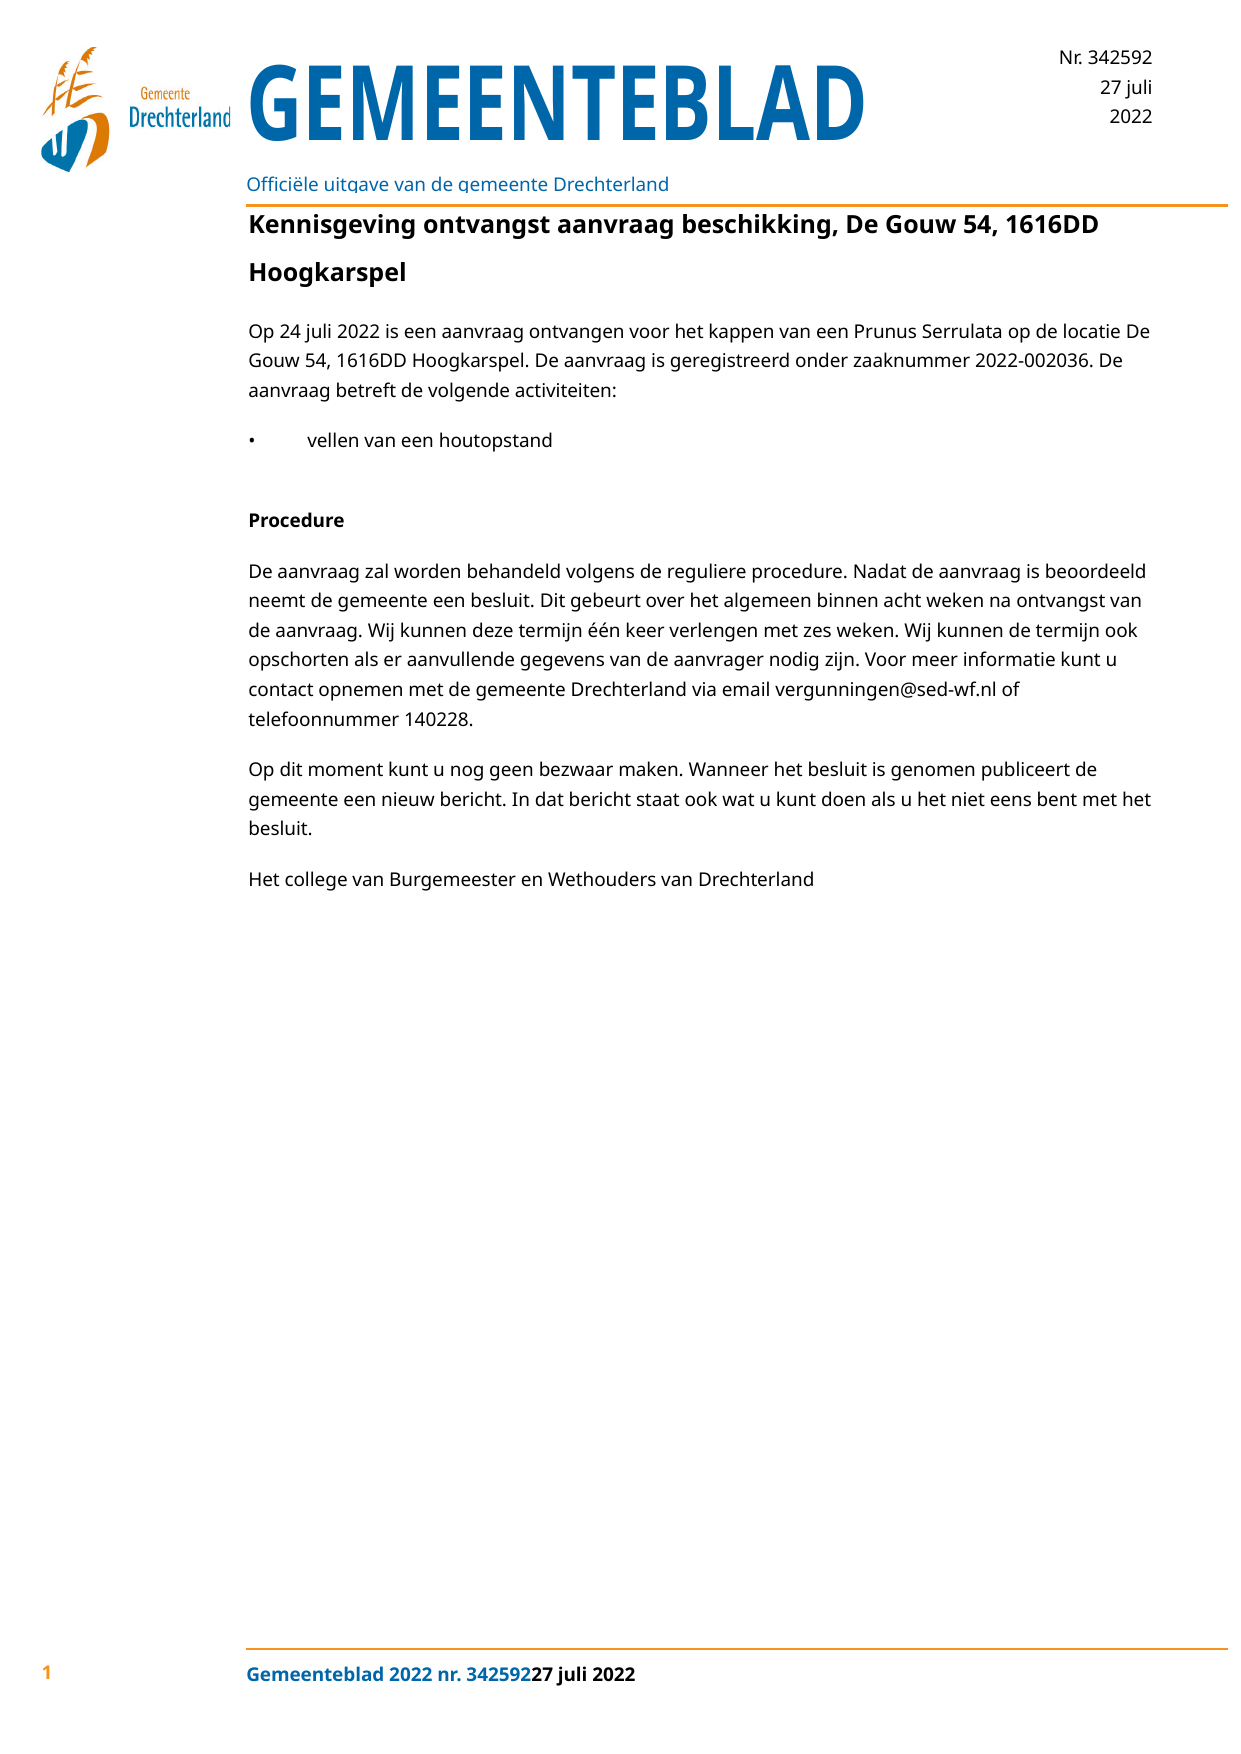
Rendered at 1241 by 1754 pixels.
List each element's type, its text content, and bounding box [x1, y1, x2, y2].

picture [41, 47, 231, 172]
picture [226, 115, 231, 124]
text Het college van Burgemeester en Wethouders van Drechterland [248, 866, 1152, 892]
text Kennisgeving ontvangst aanvraag beschikking, De Gouw 54, 1616DD Hoogkarspel [248, 207, 1152, 288]
picture [41, 158, 64, 172]
text Procedure [248, 507, 1152, 533]
text Op dit moment kunt u nog geen bezwaar maken. Wanneer het besluit is genomen publiceert de gemeente een nieuw bericht. In dat bericht staat ook wat u kunt doen als u het niet eens bent met het besluit. [248, 756, 1152, 841]
text Op 24 juli 2022 is een aanvraag ontvangen voor het kappen van een Prunus Serrulata op de locatie De Gouw 54, 1616DD Hoogkarspel. De aanvraag is geregistreerd onder zaaknummer 2022-002036. De aanvraag betreft de volgende activiteiten: [248, 318, 1152, 403]
text De aanvraag zal worden behandeld volgens de reguliere procedure. Nadat de aanvraag is beoordeeld neemt de gemeente een besluit. Dit gebeurt over het algemeen binnen acht weken na ontvangst van de aanvraag. Wij kunnen deze termijn één keer verlengen met zes weken. Wij kunnen de termijn ook opschorten als er aanvullende gegevens van de aanvrager nodig zijn. Voor meer informatie kunt u contact opnemen met de gemeente Drechterland via email vergunningen@sed-wf.nl of telefoonnummer 140228. [248, 558, 1152, 732]
list vellen van een houtopstand [248, 427, 1152, 453]
